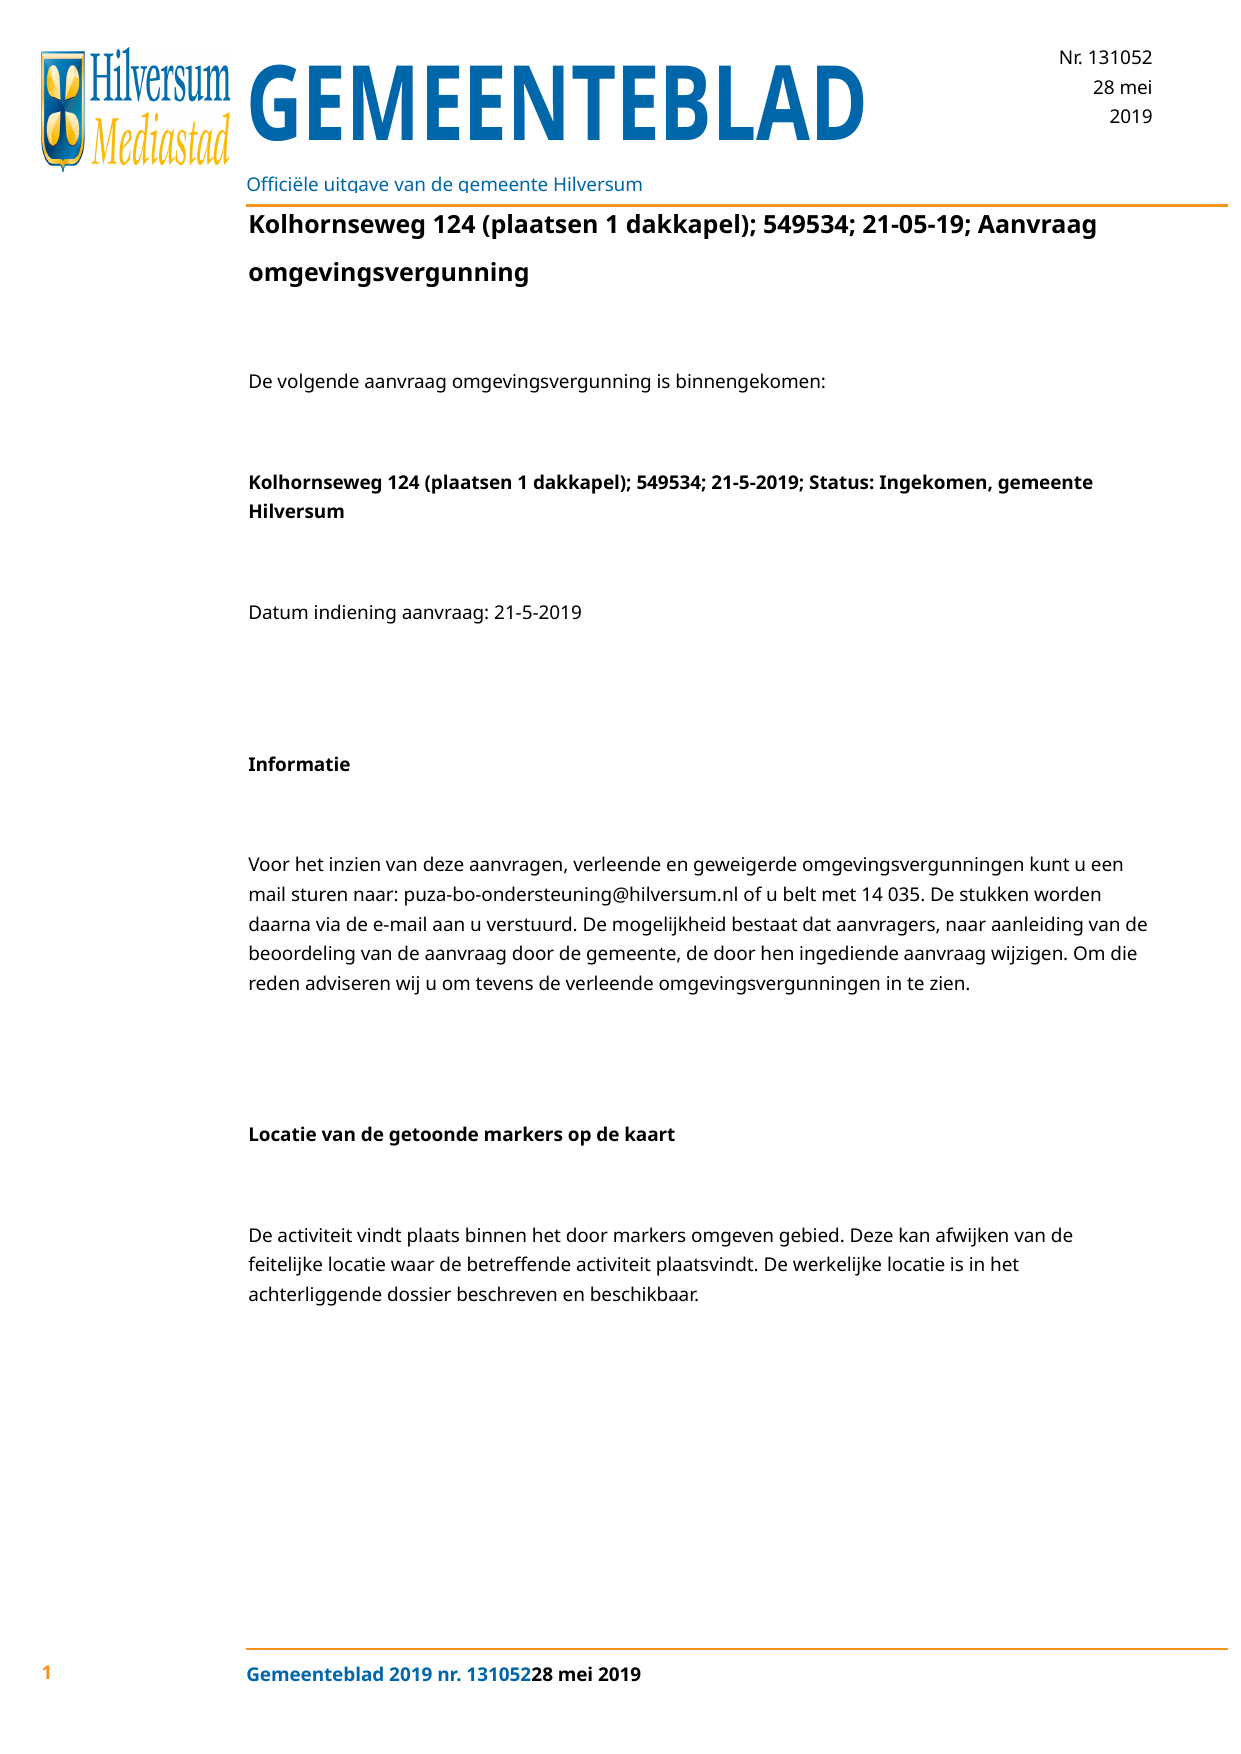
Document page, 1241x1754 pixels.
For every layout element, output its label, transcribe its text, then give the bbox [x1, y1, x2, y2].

text Kolhornseweg 124 (plaatsen 1 dakkapel); 549534; 21-5-2019; Status: Ingekomen, gemeente Hilversum [248, 469, 1152, 524]
text Locatie van de getoonde markers op de kaart [248, 1121, 1152, 1147]
text De volgende aanvraag omgevingsvergunning is binnengekomen: [248, 368, 1152, 394]
text De activiteit vindt plaats binnen het door markers omgeven gebied. Deze kan afwijken van de feitelijke locatie waar de betreffende activiteit plaatsvindt. De werkelijke locatie is in het achterliggende dossier beschreven en beschikbaar. [248, 1222, 1152, 1307]
text Datum indiening aanvraag: 21-5-2019 [248, 599, 1152, 625]
text Voor het inzien van deze aanvragen, verleende en geweigerde omgevingsvergunningen kunt u een mail sturen naar: puza-bo-ondersteuning@hilversum.nl of u belt met 14 035. De stukken worden daarna via de e-mail aan u verstuurd. De mogelijkheid bestaat dat aanvragers, naar aanleiding van de beoordeling van de aanvraag door de gemeente, de door hen ingediende aanvraag wijzigen. Om die reden adviseren wij u om tevens de verleende omgevingsvergunningen in te zien. [248, 852, 1152, 996]
picture [41, 47, 231, 172]
text Kolhornseweg 124 (plaatsen 1 dakkapel); 549534; 21-05-19; Aanvraag omgevingsvergunning [248, 207, 1152, 288]
text Informatie [248, 751, 1152, 777]
